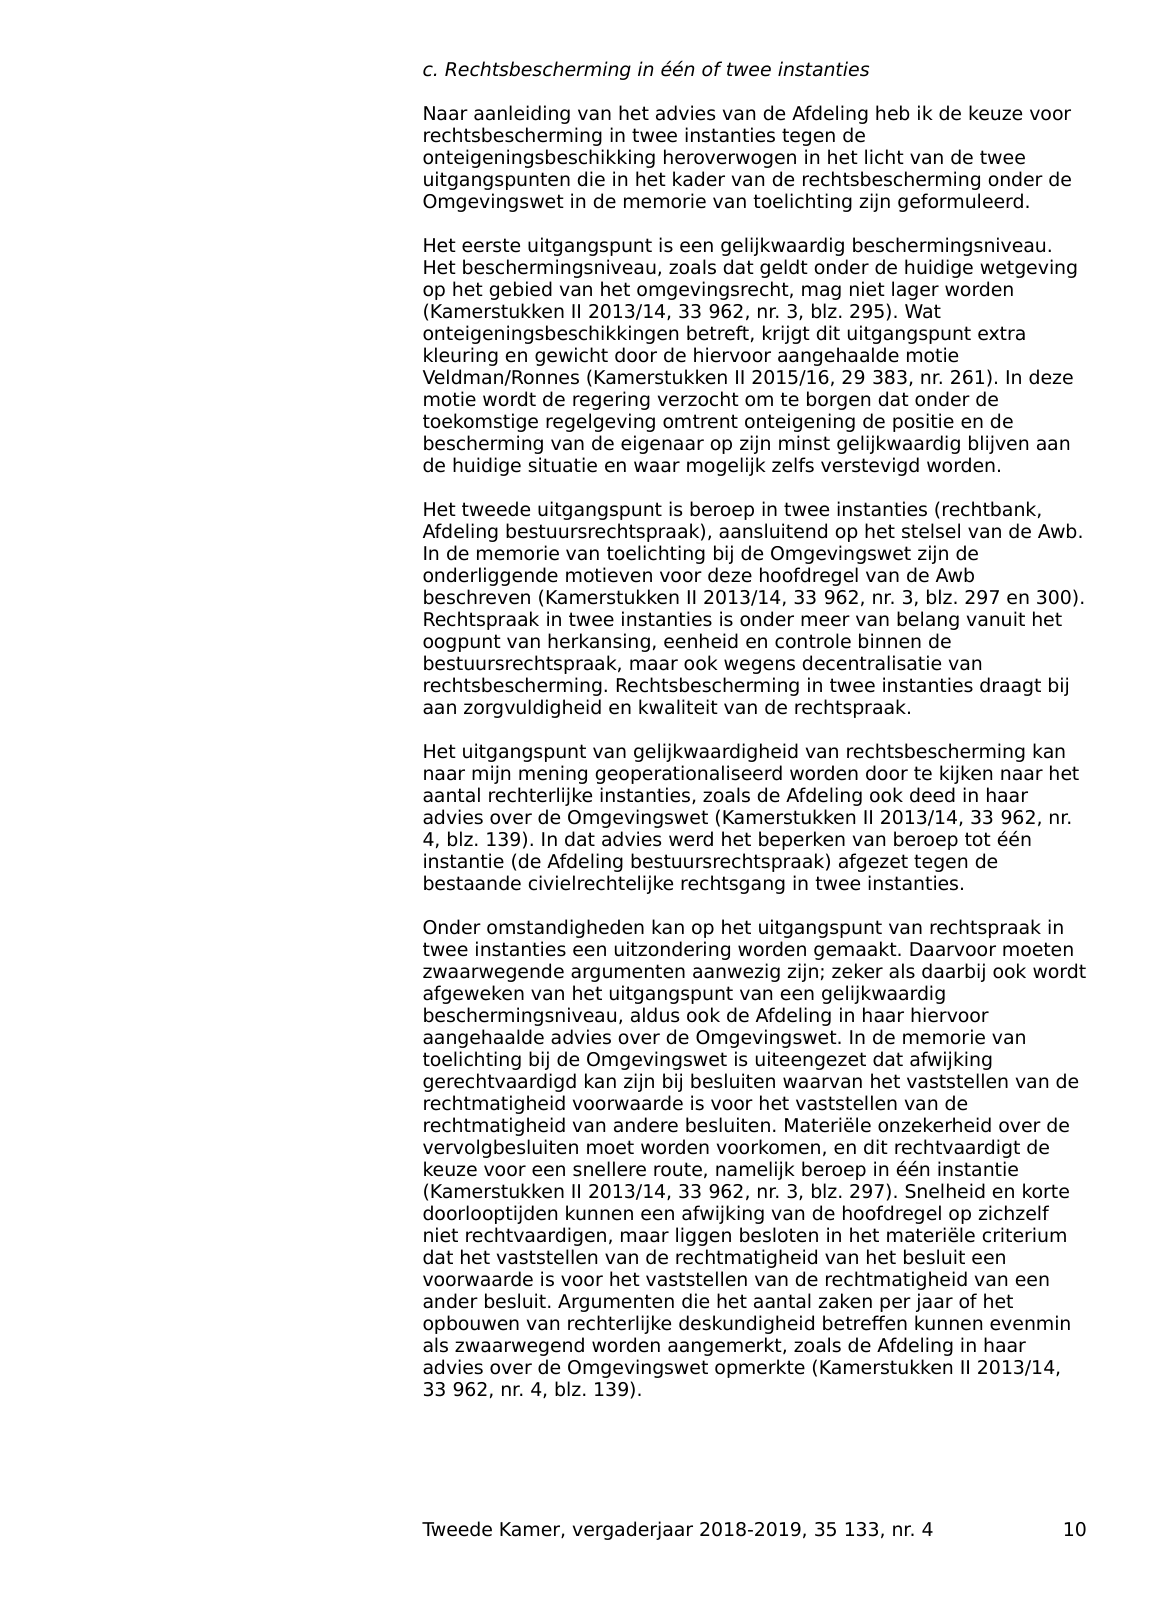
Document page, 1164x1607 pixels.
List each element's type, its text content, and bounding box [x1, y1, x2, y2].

text Onder omstandigheden kan op het uitgangspunt van rechtspraak in twee instanties een uitzondering worden gemaakt. Daarvoor moeten zwaarwegende argumenten aanwezig zijn; zeker als daarbij ook wordt afgeweken van het uitgangspunt van een gelijkwaardig beschermingsniveau, aldus ook de Afdeling in haar hiervoor aangehaalde advies over de Omgevingswet. In de memorie van toelichting bij de Omgevingswet is uiteengezet dat afwijking gerechtvaardigd kan zijn bij besluiten waarvan het vaststellen van de rechtmatigheid voorwaarde is voor het vaststellen van de rechtmatigheid van andere besluiten. Materiële onzekerheid over de vervolgbesluiten moet worden voorkomen, en dit rechtvaardigt de keuze voor een snellere route, namelijk beroep in één instantie (Kamerstukken II 2013/14, 33 962, nr. 3, blz. 297). Snelheid en korte doorlooptijden kunnen een afwijking van de hoofdregel op zichzelf niet rechtvaardigen, maar liggen besloten in het materiële criterium dat het vaststellen van de rechtmatigheid van het besluit een voorwaarde is voor het vaststellen van de rechtmatigheid van een ander besluit. Argumenten die het aantal zaken per jaar of het opbouwen van rechterlijke deskundigheid betreffen kunnen evenmin als zwaarwegend worden aangemerkt, zoals de Afdeling in haar advies over de Omgevingswet opmerkte (Kamerstukken II 2013/14, 33 962, nr. 4, blz. 139). [422, 917, 1087, 1401]
text Het tweede uitgangspunt is beroep in twee instanties (rechtbank, Afdeling bestuursrechtspraak), aansluitend op het stelsel van de Awb. In de memorie van toelichting bij de Omgevingswet zijn de onderliggende motieven voor deze hoofdregel van de Awb beschreven (Kamerstukken II 2013/14, 33 962, nr. 3, blz. 297 en 300). Rechtspraak in twee instanties is onder meer van belang vanuit het oogpunt van herkansing, eenheid en controle binnen de bestuursrechtspraak, maar ook wegens decentralisatie van rechtsbescherming. Rechtsbescherming in twee instanties draagt bij aan zorgvuldigheid en kwaliteit van de rechtspraak. [422, 499, 1087, 719]
text Het uitgangspunt van gelijkwaardigheid van rechtsbescherming kan naar mijn mening geoperationaliseerd worden door te kijken naar het aantal rechterlijke instanties, zoals de Afdeling ook deed in haar advies over de Omgevingswet (Kamerstukken II 2013/14, 33 962, nr. 4, blz. 139). In dat advies werd het beperken van beroep tot één instantie (de Afdeling bestuursrechtspraak) afgezet tegen de bestaande civielrechtelijke rechtsgang in twee instanties. [422, 741, 1087, 895]
subtitle c. Rechtsbescherming in één of twee instanties [422, 59, 1087, 81]
text Het eerste uitgangspunt is een gelijkwaardig beschermingsniveau. Het beschermingsniveau, zoals dat geldt onder de huidige wetgeving op het gebied van het omgevingsrecht, mag niet lager worden (Kamerstukken II 2013/14, 33 962, nr. 3, blz. 295). Wat onteigeningsbeschikkingen betreft, krijgt dit uitgangspunt extra kleuring en gewicht door de hiervoor aangehaalde motie Veldman/Ronnes (Kamerstukken II 2015/16, 29 383, nr. 261). In deze motie wordt de regering verzocht om te borgen dat onder de toekomstige regelgeving omtrent onteigening de positie en de bescherming van de eigenaar op zijn minst gelijkwaardig blijven aan de huidige situatie en waar mogelijk zelfs verstevigd worden. [422, 235, 1087, 477]
text Naar aanleiding van het advies van de Afdeling heb ik de keuze voor rechtsbescherming in twee instanties tegen de onteigeningsbeschikking heroverwogen in het licht van de twee uitgangspunten die in het kader van de rechtsbescherming onder de Omgevingswet in de memorie van toelichting zijn geformuleerd. [422, 103, 1087, 213]
